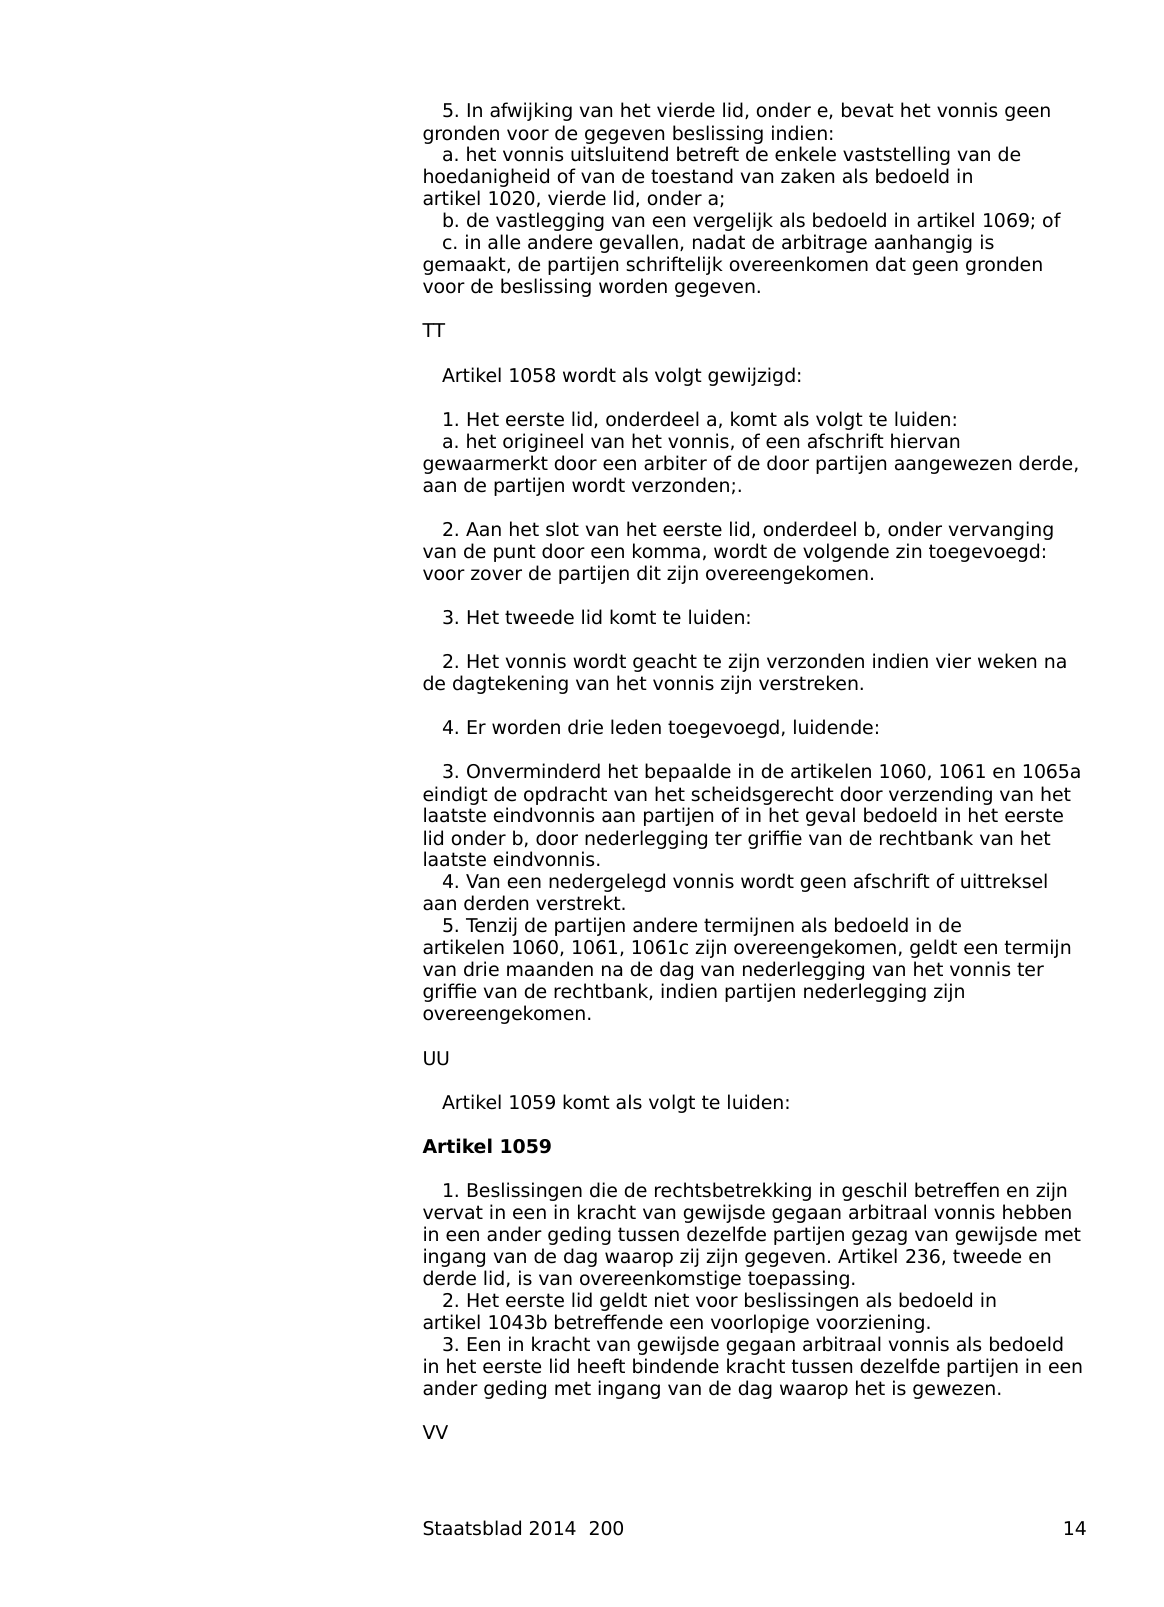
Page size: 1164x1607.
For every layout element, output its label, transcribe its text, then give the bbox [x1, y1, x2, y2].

text 1. Beslissingen die de rechtsbetrekking in geschil betreffen en zijn vervat in een in kracht van gewijsde gegaan arbitraal vonnis hebben in een ander geding tussen dezelfde partijen gezag van gewijsde met ingang van de dag waarop zij zijn gegeven. Artikel 236, tweede en derde lid, is van overeenkomstige toepassing. [422, 1180, 1087, 1290]
text VV [422, 1422, 1087, 1444]
text a. het vonnis uitsluitend betreft de enkele vaststelling van de hoedanigheid of van de toestand van zaken als bedoeld in artikel 1020, vierde lid, onder a; [422, 144, 1087, 210]
text 3. Het tweede lid komt te luiden: [422, 607, 1087, 629]
text 2. Het eerste lid geldt niet voor beslissingen als bedoeld in artikel 1043b betreffende een voorlopige voorziening. [422, 1290, 1087, 1334]
text Artikel 1058 wordt als volgt gewijzigd: [422, 364, 1087, 387]
text 4. Er worden drie leden toegevoegd, luidende: [422, 717, 1087, 739]
text a. het origineel van het vonnis, of een afschrift hiervan gewaarmerkt door een arbiter of de door partijen aangewezen derde, aan de partijen wordt verzonden;. [422, 431, 1087, 497]
text 5. In afwijking van het vierde lid, onder e, bevat het vonnis geen gronden voor de gegeven beslissing indien: [422, 100, 1087, 144]
text 3. Onverminderd het bepaalde in de artikelen 1060, 1061 en 1065a eindigt de opdracht van het scheidsgerecht door verzending van het laatste eindvonnis aan partijen of in het geval bedoeld in het eerste lid onder b, door nederlegging ter griffie van de rechtbank van het laatste eindvonnis. [422, 761, 1087, 871]
text c. in alle andere gevallen, nadat de arbitrage aanhangig is gemaakt, de partijen schriftelijk overeenkomen dat geen gronden voor de beslissing worden gegeven. [422, 232, 1087, 298]
text 4. Van een nedergelegd vonnis wordt geen afschrift of uittreksel aan derden verstrekt. [422, 871, 1087, 915]
text 5. Tenzij de partijen andere termijnen als bedoeld in de artikelen 1060, 1061, 1061c zijn overeengekomen, geldt een termijn van drie maanden na de dag van nederlegging van het vonnis ter griffie van de rechtbank, indien partijen nederlegging zijn overeengekomen. [422, 915, 1087, 1025]
text UU [422, 1047, 1087, 1069]
text Artikel 1059 komt als volgt te luiden: [422, 1092, 1087, 1113]
subtitle Artikel 1059 [422, 1136, 1087, 1158]
text 2. Aan het slot van het eerste lid, onderdeel b, onder vervanging van de punt door een komma, wordt de volgende zin toegevoegd: voor zover de partijen dit zijn overeengekomen. [422, 519, 1087, 585]
text 1. Het eerste lid, onderdeel a, komt als volgt te luiden: [422, 409, 1087, 431]
text 3. Een in kracht van gewijsde gegaan arbitraal vonnis als bedoeld in het eerste lid heeft bindende kracht tussen dezelfde partijen in een ander geding met ingang van de dag waarop het is gewezen. [422, 1334, 1087, 1400]
text b. de vastlegging van een vergelijk als bedoeld in artikel 1069; of [422, 210, 1087, 232]
text 2. Het vonnis wordt geacht te zijn verzonden indien vier weken na de dagtekening van het vonnis zijn verstreken. [422, 651, 1087, 695]
text TT [422, 320, 1087, 342]
